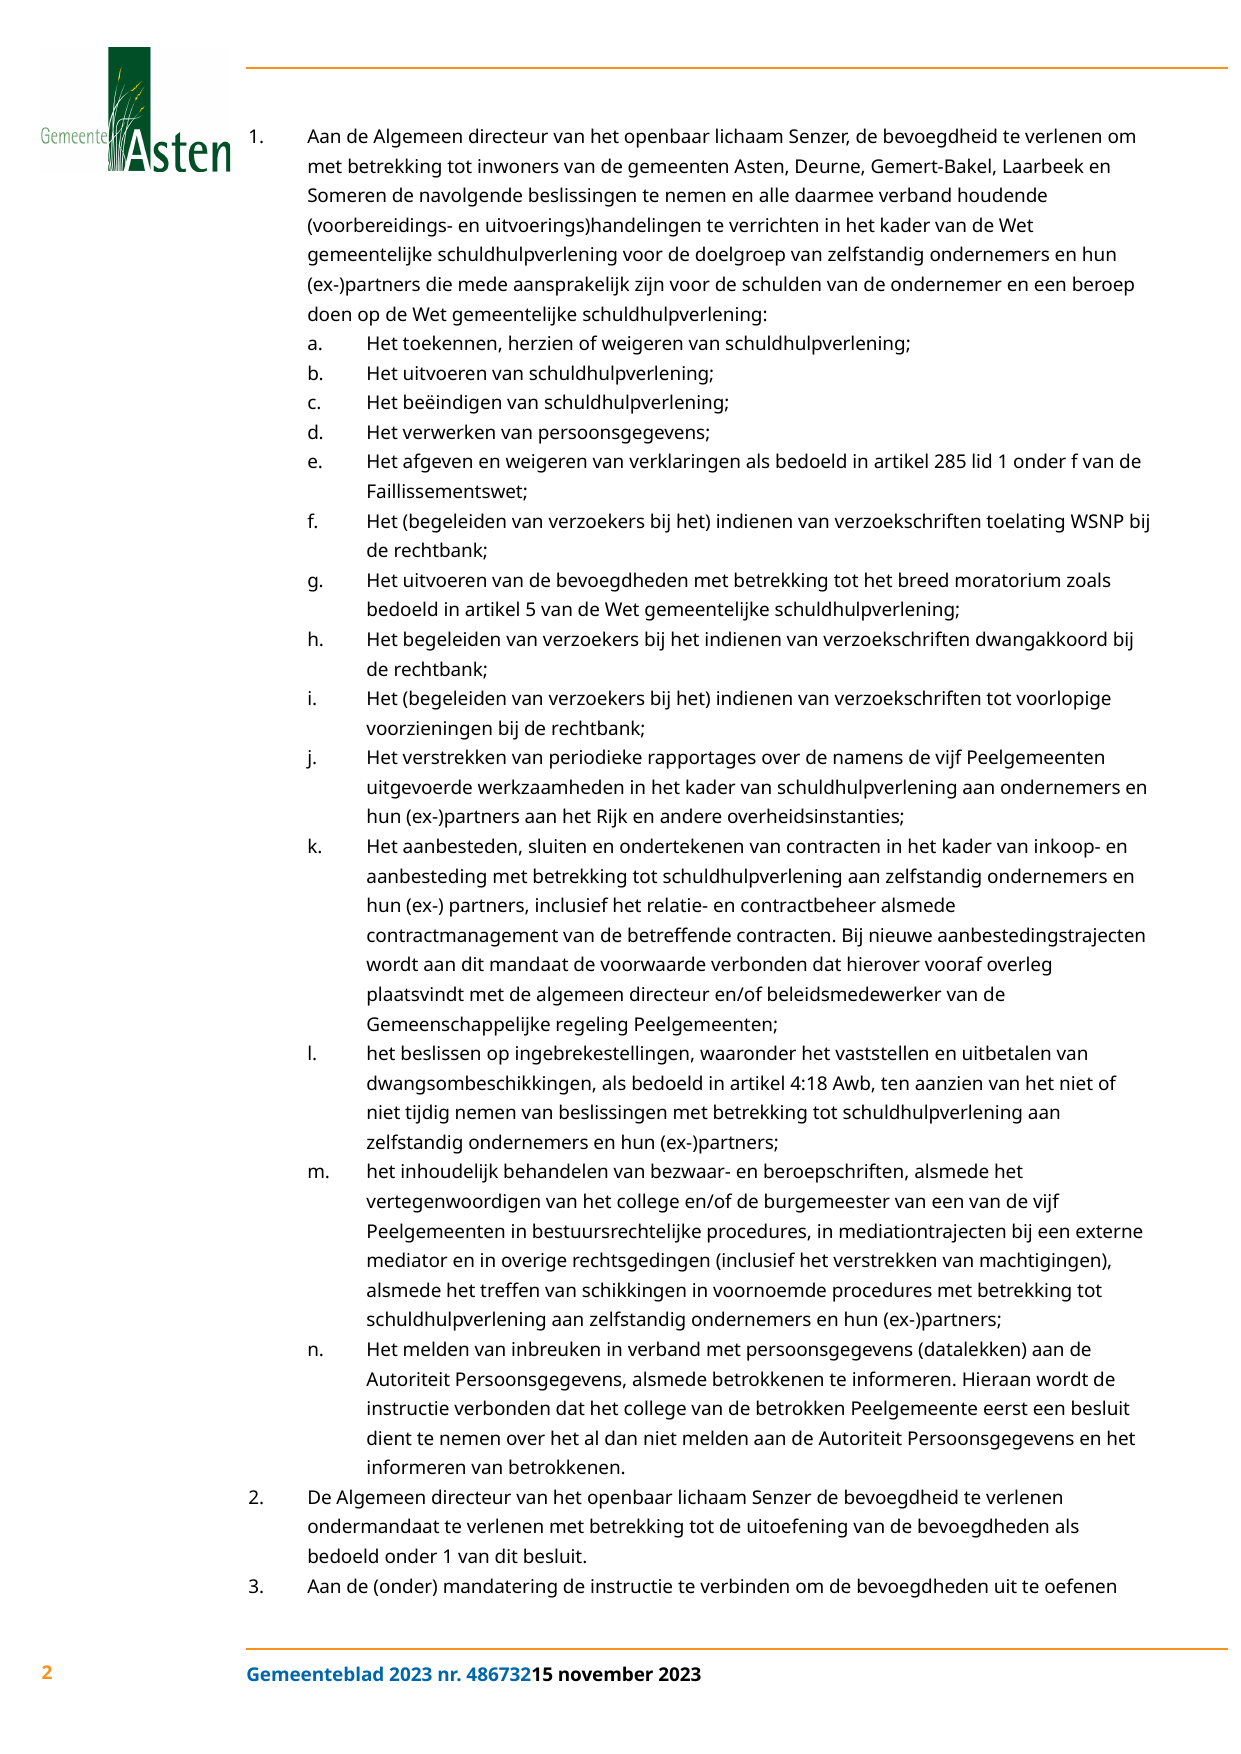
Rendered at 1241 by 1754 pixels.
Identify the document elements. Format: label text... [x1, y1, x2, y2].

picture [41, 47, 231, 172]
list Het aanbesteden, sluiten en ondertekenen van contracten in het kader van inkoop- en aanbesteding met betrekking tot schuldhulpverlening aan zelfstandig ondernemers en hun (ex-) partners, inclusief het relatie- en contractbeheer alsmede contractmanagement van de betreffende contracten. Bij nieuwe aanbestedingstrajecten wordt aan dit mandaat de voorwaarde verbonden dat hierover vooraf overleg plaatsvindt met de algemeen directeur en/of beleidsmedewerker van de Gemeenschappelijke regeling Peelgemeenten; [307, 833, 1152, 1036]
list Aan de (onder) mandatering de instructie te verbinden om de bevoegdheden uit te oefenen [248, 1573, 1152, 1598]
list Het begeleiden van verzoekers bij het indienen van verzoekschriften dwangakkoord bij de rechtbank; [307, 626, 1152, 681]
list Het verstrekken van periodieke rapportages over de namens de vijf Peelgemeenten uitgevoerde werkzaamheden in het kader van schuldhulpverlening aan ondernemers en hun (ex-)partners aan het Rijk en andere overheidsinstanties; [307, 744, 1152, 829]
list Het toekennen, herzien of weigeren van schuldhulpverlening; [307, 330, 1152, 356]
list Het melden van inbreuken in verband met persoonsgegevens (datalekken) aan de Autoriteit Persoonsgegevens, alsmede betrokkenen te informeren. Hieraan wordt de instructie verbonden dat het college van de betrokken Peelgemeente eerst een besluit dient te nemen over het al dan niet melden aan de Autoriteit Persoonsgegevens en het informeren van betrokkenen. [307, 1336, 1152, 1480]
list Het uitvoeren van schuldhulpverlening; [307, 360, 1152, 386]
list Het beëindigen van schuldhulpverlening; [307, 389, 1152, 415]
list Het (begeleiden van verzoekers bij het) indienen van verzoekschriften toelating WSNP bij de rechtbank; [307, 508, 1152, 563]
list het inhoudelijk behandelen van bezwaar- en beroepschriften, alsmede het vertegenwoordigen van het college en/of de burgemeester van een van de vijf Peelgemeenten in bestuursrechtelijke procedures, in mediationtrajecten bij een externe mediator en in overige rechtsgedingen (inclusief het verstrekken van machtigingen), alsmede het treffen van schikkingen in voornoemde procedures met betrekking tot schuldhulpverlening aan zelfstandig ondernemers en hun (ex-)partners; [307, 1159, 1152, 1332]
list De Algemeen directeur van het openbaar lichaam Senzer de bevoegdheid te verlenen ondermandaat te verlenen met betrekking tot de uitoefening van de bevoegdheden als bedoeld onder 1 van dit besluit. [248, 1484, 1152, 1569]
list Het uitvoeren van de bevoegdheden met betrekking tot het breed moratorium zoals bedoeld in artikel 5 van de Wet gemeentelijke schuldhulpverlening; [307, 567, 1152, 622]
list het beslissen op ingebrekestellingen, waaronder het vaststellen en uitbetalen van dwangsombeschikkingen, als bedoeld in artikel 4:18 Awb, ten aanzien van het niet of niet tijdig nemen van beslissingen met betrekking tot schuldhulpverlening aan zelfstandig ondernemers en hun (ex-)partners; [307, 1040, 1152, 1155]
list Het (begeleiden van verzoekers bij het) indienen van verzoekschriften tot voorlopige voorzieningen bij de rechtbank; [307, 685, 1152, 741]
list Het afgeven en weigeren van verklaringen als bedoeld in artikel 285 lid 1 onder f van de Faillissementswet; [307, 449, 1152, 504]
list Aan de Algemeen directeur van het openbaar lichaam Senzer, de bevoegdheid te verlenen om met betrekking tot inwoners van de gemeenten Asten, Deurne, Gemert-Bakel, Laarbeek en Someren de navolgende beslissingen te nemen en alle daarmee verband houdende (voorbereidings- en uitvoerings)handelingen te verrichten in het kader van de Wet gemeentelijke schuldhulpverlening voor de doelgroep van zelfstandig ondernemers en hun (ex-)partners die mede aansprakelijk zijn voor de schulden van de ondernemer en een beroep doen op de Wet gemeentelijke schuldhulpverlening: [248, 123, 1152, 326]
list Het verwerken van persoonsgegevens; [307, 419, 1152, 445]
